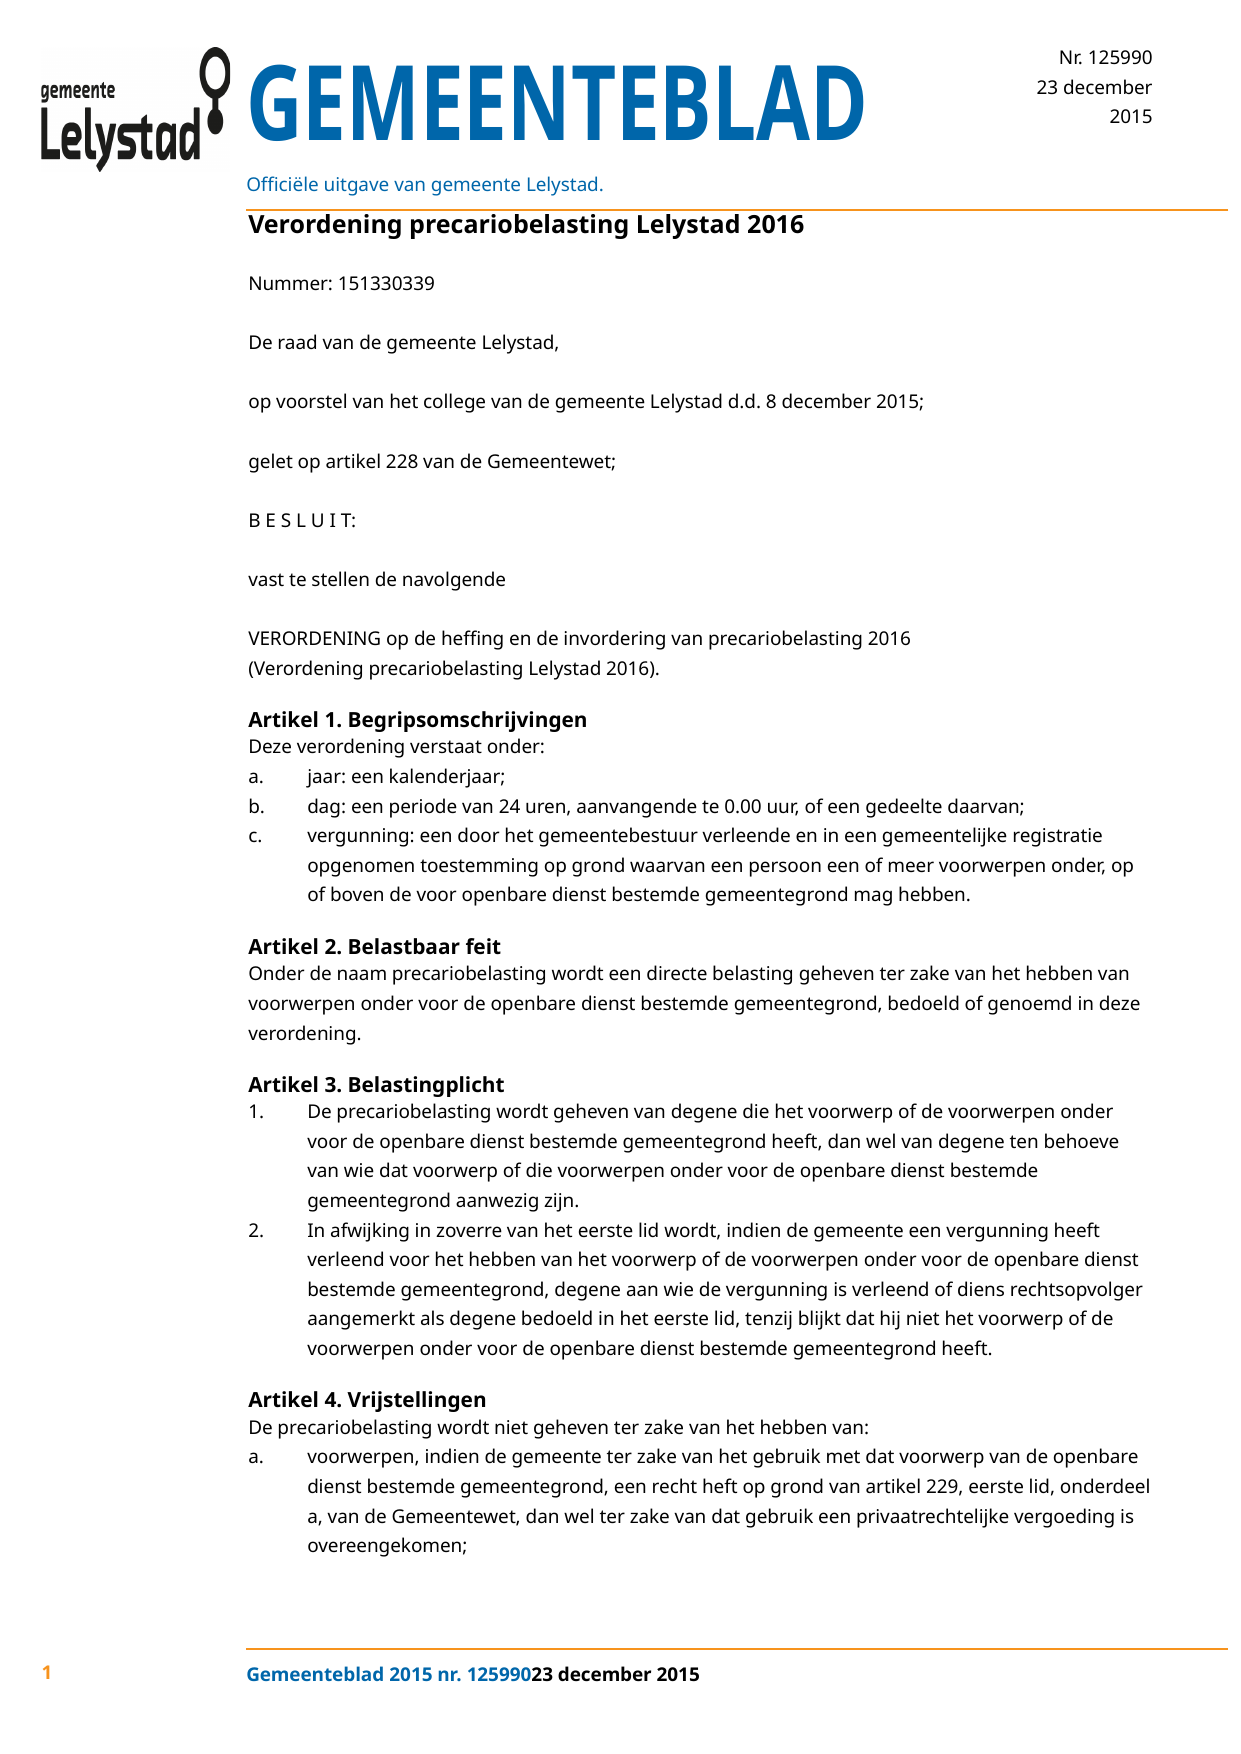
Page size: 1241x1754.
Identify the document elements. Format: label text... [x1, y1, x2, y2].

text op voorstel van het college van de gemeente Lelystad d.d. 8 december 2015; [248, 389, 1152, 414]
text Artikel 3. Belastingplicht [248, 1070, 1152, 1098]
text B E S L U I T: [248, 507, 1152, 533]
text Artikel 4. Vrijstellingen [248, 1386, 1152, 1414]
text vast te stellen de navolgende [248, 566, 1152, 592]
text Verordening precariobelasting Lelystad 2016 [248, 211, 1152, 241]
list De precariobelasting wordt geheven van degene die het voorwerp of de voorwerpen onder voor de openbare dienst bestemde gemeentegrond heeft, dan wel van degene ten behoeve van wie dat voorwerp of die voorwerpen onder voor de openbare dienst bestemde gemeentegrond aanwezig zijn. [248, 1098, 1152, 1213]
text (Verordening precariobelasting Lelystad 2016). [248, 655, 1152, 681]
list jaar: een kalenderjaar; [248, 763, 1152, 789]
picture [41, 47, 231, 172]
text De precariobelasting wordt niet geheven ter zake van het hebben van: [248, 1414, 1152, 1440]
text Nummer: 151330339 [248, 270, 1152, 296]
list dag: een periode van 24 uren, aanvangende te 0.00 uur, of een gedeelte daarvan; [248, 793, 1152, 819]
text Deze verordening verstaat onder: [248, 734, 1152, 759]
text VERORDENING op de heffing en de invordering van precariobelasting 2016 [248, 625, 1152, 651]
list voorwerpen, indien de gemeente ter zake van het gebruik met dat voorwerp van de openbare dienst bestemde gemeentegrond, een recht heft op grond van artikel 229, eerste lid, onderdeel a, van de Gemeentewet, dan wel ter zake van dat gebruik een privaatrechtelijke vergoeding is overeengekomen; [248, 1444, 1152, 1558]
list vergunning: een door het gemeentebestuur verleende en in een gemeentelijke registratie opgenomen toestemming op grond waarvan een persoon een of meer voorwerpen onder, op of boven de voor openbare dienst bestemde gemeentegrond mag hebben. [248, 822, 1152, 907]
text Artikel 1. Begripsomschrijvingen [248, 705, 1152, 734]
text De raad van de gemeente Lelystad, [248, 329, 1152, 355]
text Onder de naam precariobelasting wordt een directe belasting geheven ter zake van het hebben van voorwerpen onder voor de openbare dienst bestemde gemeentegrond, bedoeld of genoemd in deze verordening. [248, 961, 1152, 1045]
list In afwijking in zoverre van het eerste lid wordt, indien de gemeente een vergunning heeft verleend voor het hebben van het voorwerp of de voorwerpen onder voor de openbare dienst bestemde gemeentegrond, degene aan wie de vergunning is verleend of diens rechtsopvolger aangemerkt als degene bedoeld in het eerste lid, tenzij blijkt dat hij niet het voorwerp of de voorwerpen onder voor de openbare dienst bestemde gemeentegrond heeft. [248, 1217, 1152, 1361]
text gelet op artikel 228 van de Gemeentewet; [248, 448, 1152, 473]
text Artikel 2. Belastbaar feit [248, 932, 1152, 961]
